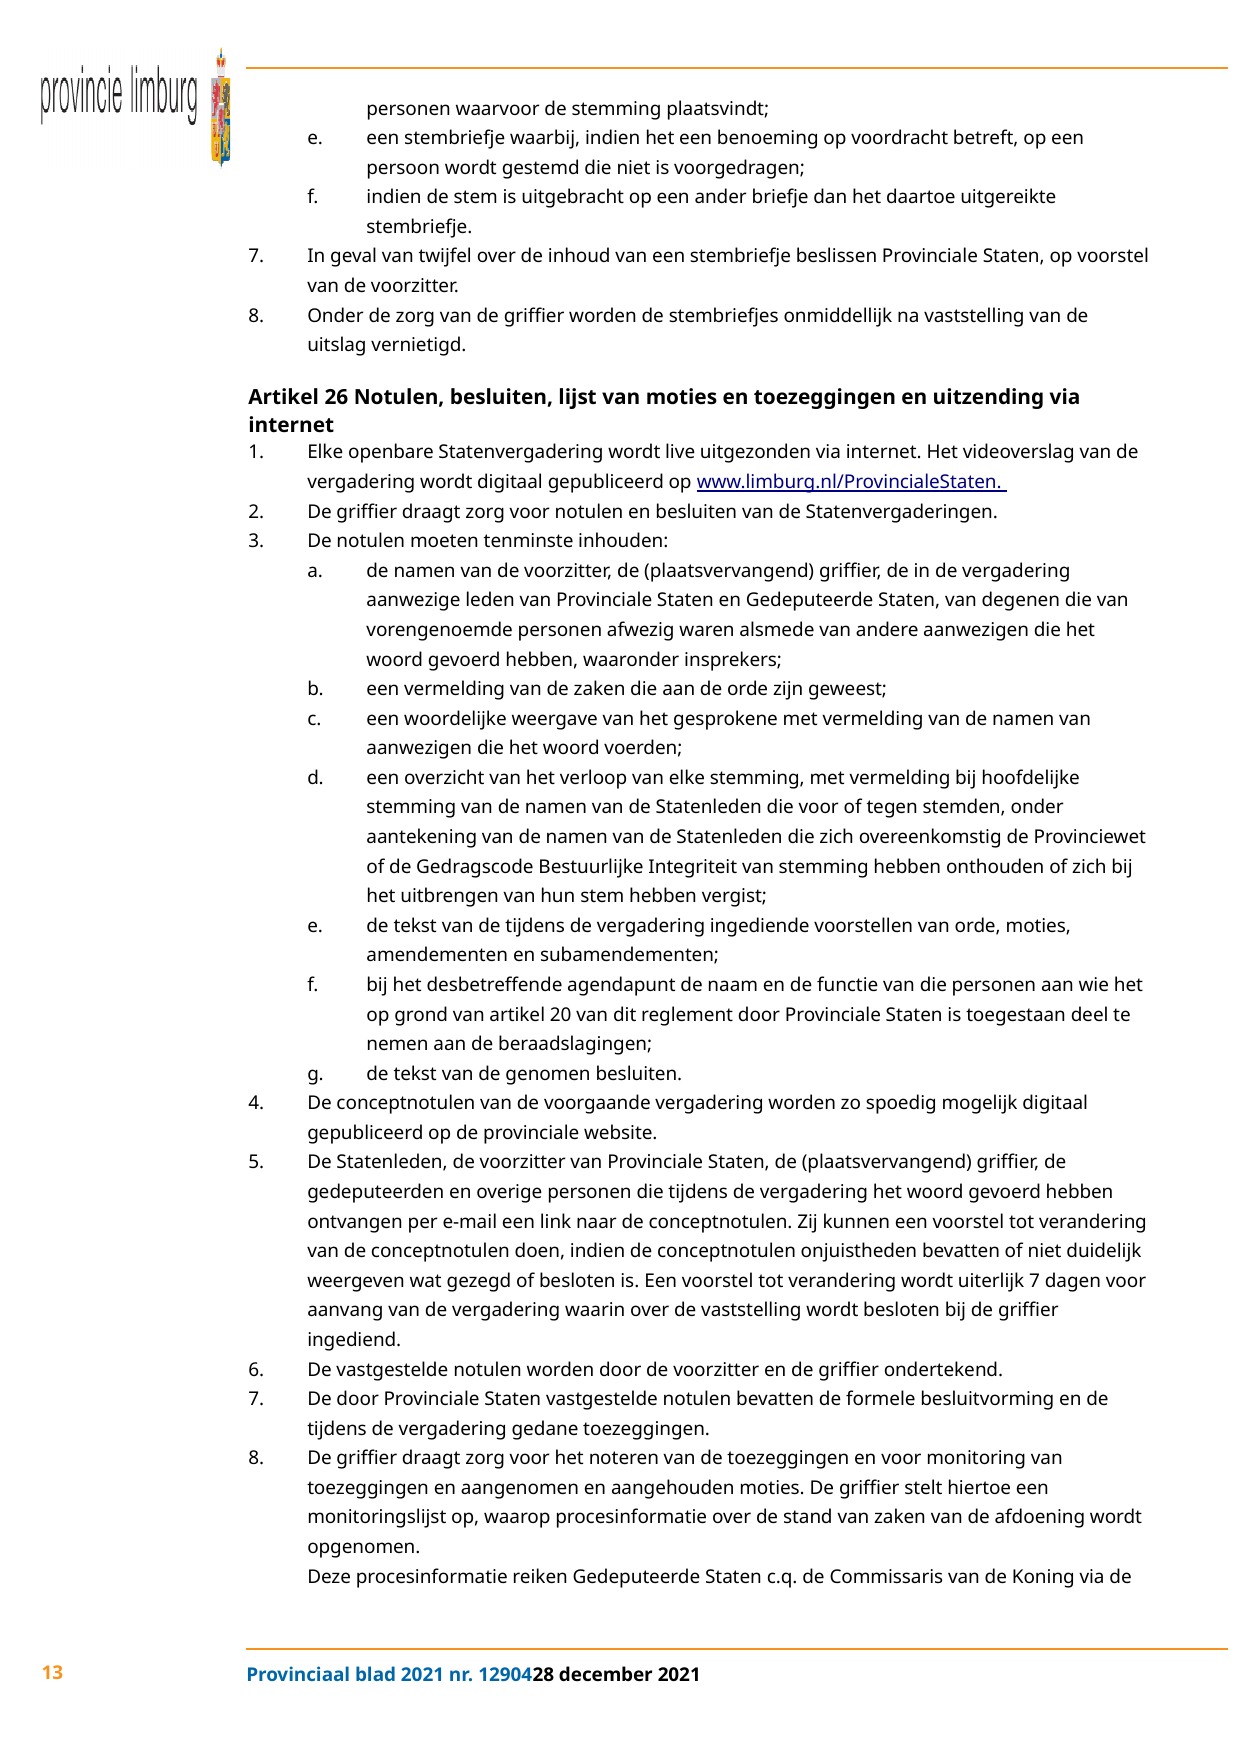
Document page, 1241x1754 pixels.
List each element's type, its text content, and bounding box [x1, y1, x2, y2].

list de tekst van de tijdens de vergadering ingediende voorstellen van orde, moties, amendementen en subamendementen; [307, 912, 1152, 967]
list personen waarvoor de stemming plaatsvindt; [307, 95, 1152, 121]
list de tekst van de genomen besluiten. [307, 1060, 1152, 1086]
list De door Provinciale Staten vastgestelde notulen bevatten de formele besluitvorming en de tijdens de vergadering gedane toezeggingen. [248, 1385, 1152, 1441]
list De conceptnotulen van de voorgaande vergadering worden zo spoedig mogelijk digitaal gepubliceerd op de provinciale website. [248, 1089, 1152, 1145]
list Elke openbare Statenvergadering wordt live uitgezonden via internet. Het videoverslag van de vergadering wordt digitaal gepubliceerd op www.limburg.nl/ProvincialeStaten. [248, 439, 1152, 494]
list een vermelding van de zaken die aan de orde zijn geweest; [307, 675, 1152, 701]
list De griffier draagt zorg voor het noteren van de toezeggingen en voor monitoring van toezeggingen en aangenomen en aangehouden moties. De griffier stelt hiertoe een monitoringslijst op, waarop procesinformatie over de stand van zaken van de afdoening wordt opgenomen. [248, 1444, 1152, 1559]
list indien de stem is uitgebracht op een ander briefje dan het daartoe uitgereikte stembriefje. [307, 183, 1152, 239]
list De griffier draagt zorg voor notulen en besluiten van de Statenvergaderingen. [248, 498, 1152, 524]
list Deze procesinformatie reiken Gedeputeerde Staten c.q. de Commissaris van de Koning via de [248, 1563, 1152, 1589]
list de namen van de voorzitter, de (plaatsvervangend) griffier, de in de vergadering aanwezige leden van Provinciale Staten en Gedeputeerde Staten, van degenen die van vorengenoemde personen afwezig waren alsmede van andere aanwezigen die het woord gevoerd hebben, waaronder insprekers; [307, 557, 1152, 672]
picture [41, 47, 231, 172]
list De Statenleden, de voorzitter van Provinciale Staten, de (plaatsvervangend) griffier, de gedeputeerden en overige personen die tijdens de vergadering het woord gevoerd hebben ontvangen per e-mail een link naar de conceptnotulen. Zij kunnen een voorstel tot verandering van de conceptnotulen doen, indien de conceptnotulen onjuistheden bevatten of niet duidelijk weergeven wat gezegd of besloten is. Een voorstel tot verandering wordt uiterlijk 7 dagen voor aanvang van de vergadering waarin over de vaststelling wordt besloten bij de griffier ingediend. [248, 1149, 1152, 1352]
text Artikel 26 Notulen, besluiten, lijst van moties en toezeggingen en uitzending via internet [248, 382, 1152, 439]
list een overzicht van het verloop van elke stemming, met vermelding bij hoofdelijke stemming van de namen van de Statenleden die voor of tegen stemden, onder aantekening van de namen van de Statenleden die zich overeenkomstig de Provinciewet of de Gedragscode Bestuurlijke Integriteit van stemming hebben onthouden of zich bij het uitbrengen van hun stem hebben vergist; [307, 764, 1152, 908]
list De notulen moeten tenminste inhouden: [248, 527, 1152, 553]
list Onder de zorg van de griffier worden de stembriefjes onmiddellijk na vaststelling van de uitslag vernietigd. [248, 302, 1152, 357]
list In geval van twijfel over de inhoud van een stembriefje beslissen Provinciale Staten, op voorstel van de voorzitter. [248, 243, 1152, 298]
list een stembriefje waarbij, indien het een benoeming op voordracht betreft, op een persoon wordt gestemd die niet is voorgedragen; [307, 124, 1152, 180]
list bij het desbetreffende agendapunt de naam en de functie van die personen aan wie het op grond van artikel 20 van dit reglement door Provinciale Staten is toegestaan deel te nemen aan de beraadslagingen; [307, 971, 1152, 1056]
list De vastgestelde notulen worden door de voorzitter en de griffier ondertekend. [248, 1356, 1152, 1382]
list een woordelijke weergave van het gesprokene met vermelding van de namen van aanwezigen die het woord voerden; [307, 705, 1152, 760]
